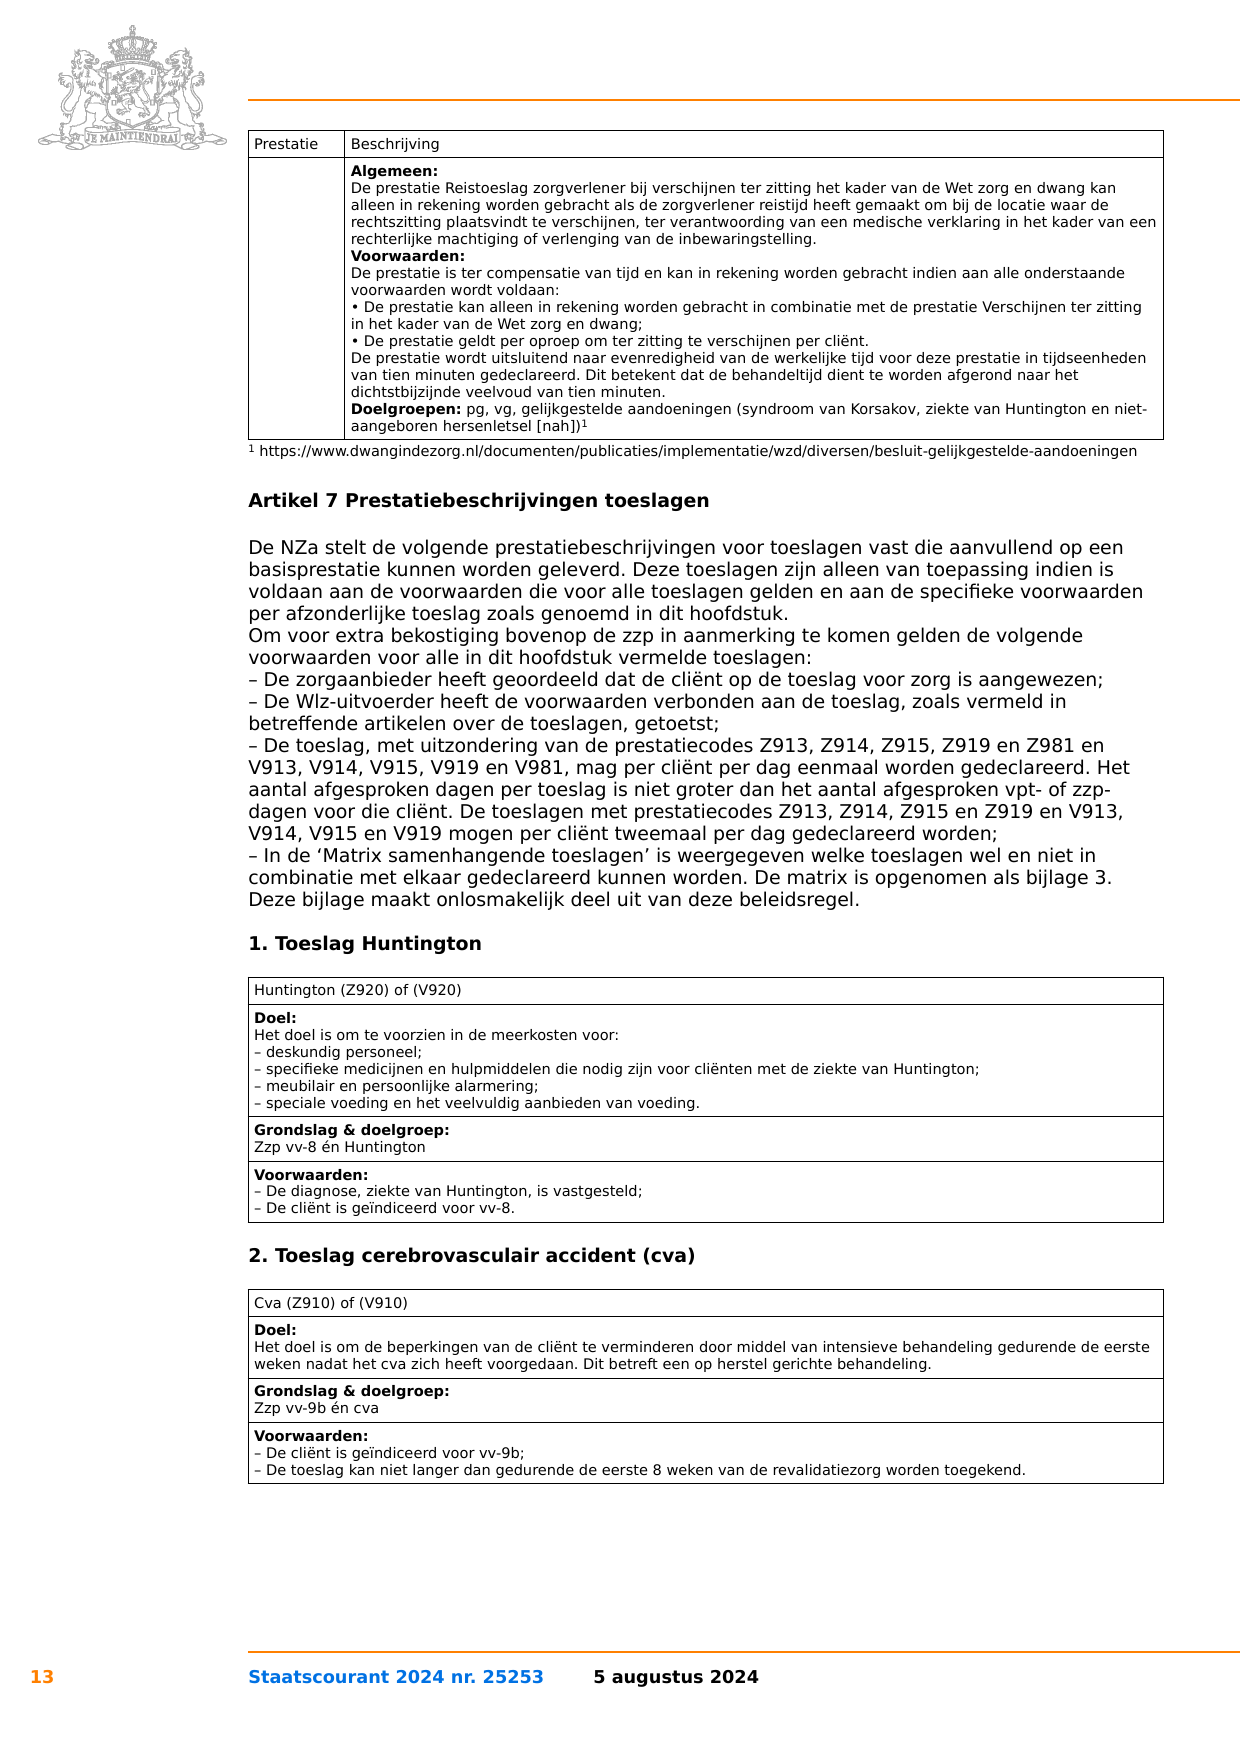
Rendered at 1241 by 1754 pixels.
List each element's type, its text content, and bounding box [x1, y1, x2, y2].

table_cell Grondslag & doelgroep: Zzp vv-9b én cva [249, 1379, 1163, 1422]
table_cell Doel: Het doel is om te voorzien in de meerkosten voor: – deskundig personeel; – specifieke medicijnen en hulpmiddelen die nodig zijn voor cliënten met de ziekte van Huntington; – meubilair en persoonlijke alarmering; – speciale voeding en het veelvuldig aanbieden van voeding. [249, 1005, 1163, 1116]
subtitle 2. Toeslag cerebrovasculair accident (cva) [248, 1245, 1163, 1267]
subtitle Artikel 7 Prestatiebeschrijvingen toeslagen [248, 490, 1163, 512]
text – De toeslag, met uitzondering van de prestatiecodes Z913, Z914, Z915, Z919 en Z981 en V913, V914, V915, V919 en V981, mag per cliënt per dag eenmaal worden gedeclareerd. Het aantal afgesproken dagen per toeslag is niet groter dan het aantal afgesproken vpt- of zzp-dagen voor die cliënt. De toeslagen met prestatiecodes Z913, Z914, Z915 en Z919 en V913, V914, V915 en V919 mogen per cliënt tweemaal per dag gedeclareerd worden; [248, 735, 1163, 845]
table_header Cva (Z910) of (V910) [249, 1290, 1163, 1316]
table_header Huntington (Z920) of (V920) [249, 978, 1163, 1004]
table_cell Voorwaarden: – De cliënt is geïndiceerd voor vv-9b; – De toeslag kan niet langer dan gedurende de eerste 8 weken van de revalidatiezorg worden toegekend. [249, 1423, 1163, 1483]
text Om voor extra bekostiging bovenop de zzp in aanmerking te komen gelden de volgende voorwaarden voor alle in dit hoofdstuk vermelde toeslagen: [248, 625, 1163, 669]
text De NZa stelt de volgende prestatiebeschrijvingen voor toeslagen vast die aanvullend op een basisprestatie kunnen worden geleverd. Deze toeslagen zijn alleen van toepassing indien is voldaan aan de voorwaarden die voor alle toeslagen gelden en aan de specifieke voorwaarden per afzonderlijke toeslag zoals genoemd in dit hoofdstuk. [248, 537, 1163, 625]
table_header Beschrijving [345, 131, 1163, 157]
table_cell Algemeen: De prestatie Reistoeslag zorgverlener bij verschijnen ter zitting het kader van de Wet zorg en dwang kan alleen in rekening worden gebracht als de zorgverlener reistijd heeft gemaakt om bij de locatie waar de rechtszitting plaatsvindt te verschijnen, ter verantwoording van een medische verklaring in het kader van een rechterlijke machtiging of verlenging van de inbewaringstelling. Voorwaarden: De prestatie is ter compensatie van tijd en kan in rekening worden gebracht indien aan alle onderstaande voorwaarden wordt voldaan: • De prestatie kan alleen in rekening worden gebracht in combinatie met de prestatie Verschijnen ter zitting in het kader van de Wet zorg en dwang; • De prestatie geldt per oproep om ter zitting te verschijnen per cliënt. De prestatie wordt uitsluitend naar evenredigheid van de werkelijke tijd voor deze prestatie in tijdseenheden van tien minuten gedeclareerd. Dit betekent dat de behandeltijd dient te worden afgerond naar het dichtstbijzijnde veelvoud van tien minuten. Doelgroepen: pg, vg, gelijkgestelde aandoeningen (syndroom van Korsakov, ziekte van Huntington en niet-aangeboren hersenletsel [nah])1 [345, 158, 1163, 439]
text – In de ‘Matrix samenhangende toeslagen’ is weergegeven welke toeslagen wel en niet in combinatie met elkaar gedeclareerd kunnen worden. De matrix is opgenomen als bijlage 3. Deze bijlage maakt onlosmakelijk deel uit van deze beleidsregel. [248, 845, 1163, 911]
table_cell [249, 158, 344, 439]
picture [38, 25, 227, 150]
text – De zorgaanbieder heeft geoordeeld dat de cliënt op de toeslag voor zorg is aangewezen; [248, 669, 1163, 691]
table_cell Grondslag & doelgroep: Zzp vv-8 én Huntington [249, 1117, 1163, 1161]
table_cell Voorwaarden: – De diagnose, ziekte van Huntington, is vastgesteld; – De cliënt is geïndiceerd voor vv-8. [249, 1162, 1163, 1222]
subtitle 1. Toeslag Huntington [248, 933, 1163, 955]
table_cell 1 https://www.dwangindezorg.nl/documenten/publicaties/implementatie/wzd/diversen/besluit-gelijkgestelde-aandoeningen [248, 440, 1163, 460]
table_cell Doel: Het doel is om de beperkingen van de cliënt te verminderen door middel van intensieve behandeling gedurende de eerste weken nadat het cva zich heeft voorgedaan. Dit betreft een op herstel gerichte behandeling. [249, 1317, 1163, 1377]
text – De Wlz-uitvoerder heeft de voorwaarden verbonden aan de toeslag, zoals vermeld in betreffende artikelen over de toeslagen, getoetst; [248, 691, 1163, 735]
table_header Prestatie [249, 131, 344, 157]
